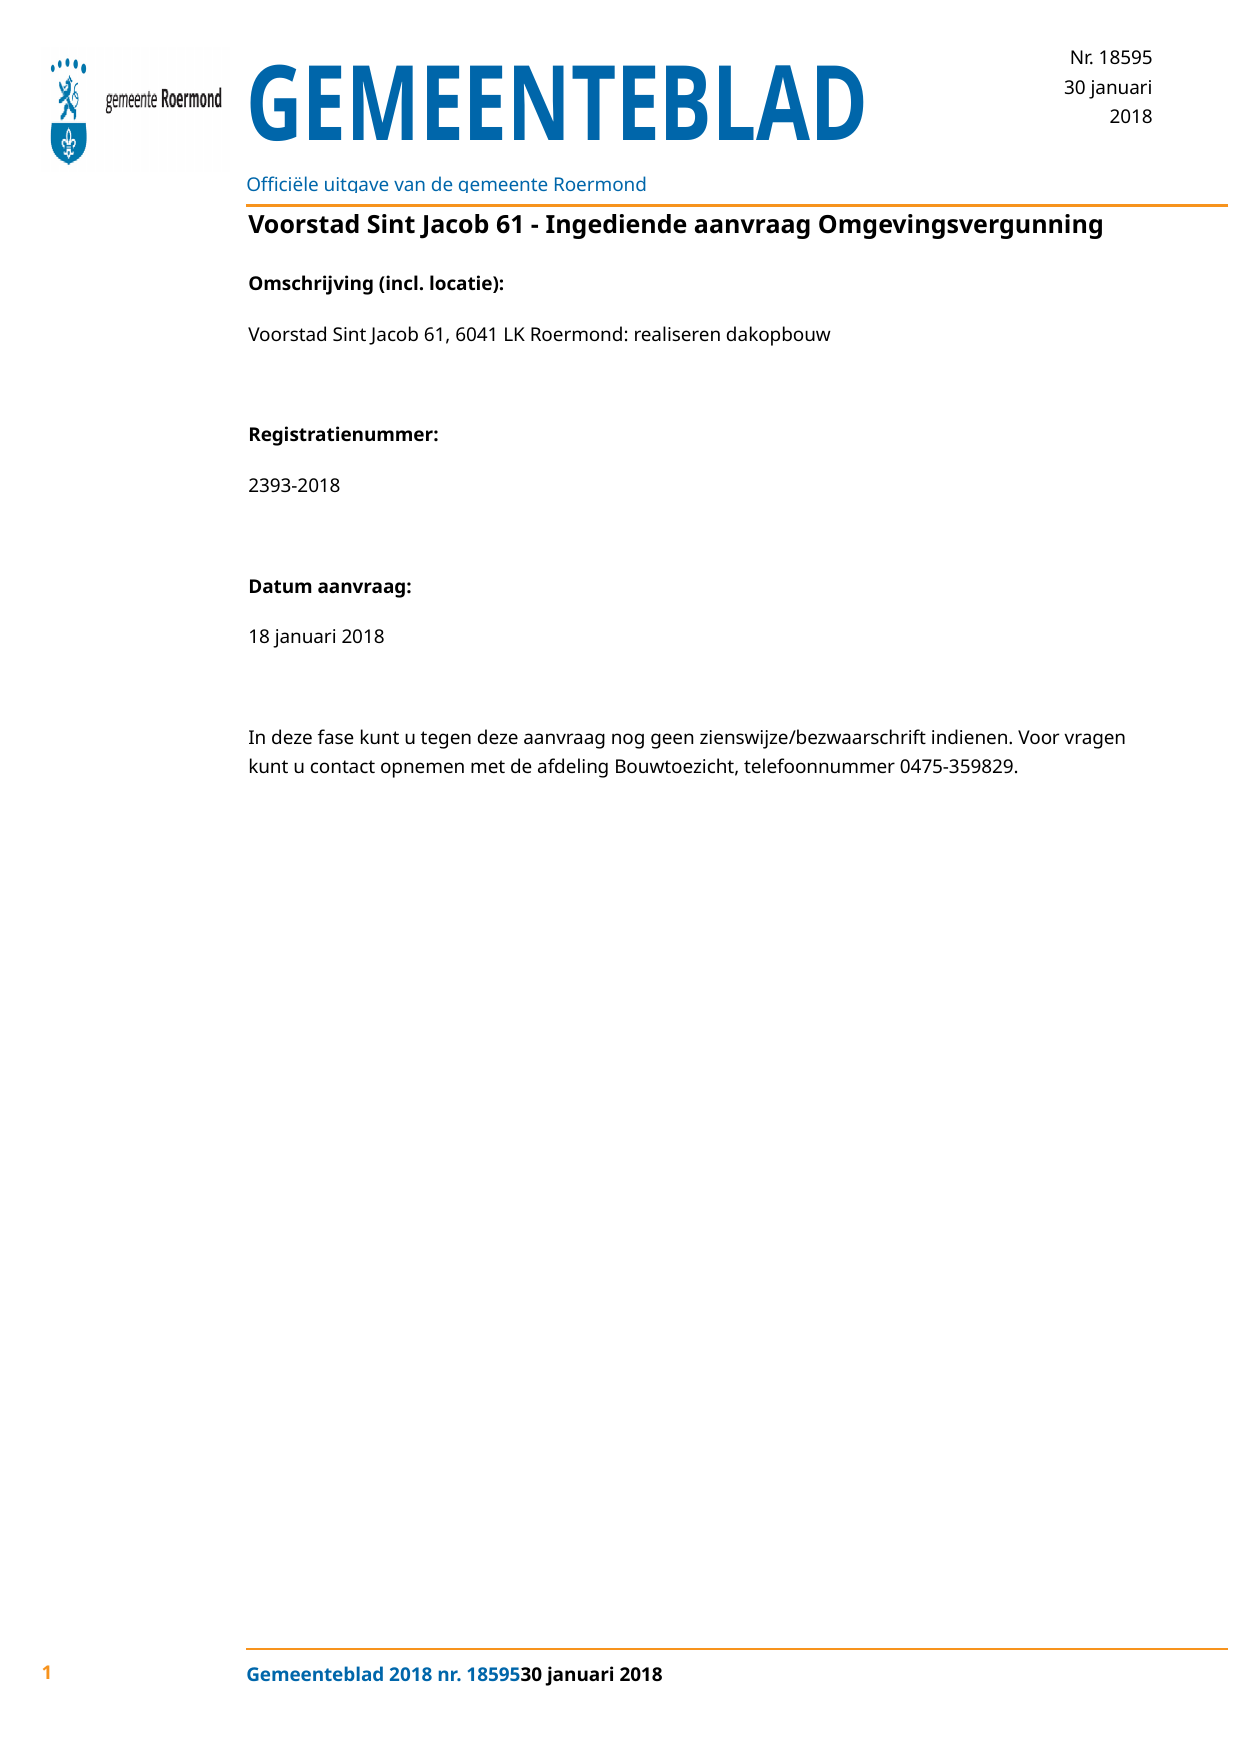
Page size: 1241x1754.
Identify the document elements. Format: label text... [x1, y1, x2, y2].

picture [41, 47, 231, 172]
text Voorstad Sint Jacob 61 - Ingediende aanvraag Omgevingsvergunning [248, 207, 1152, 241]
text Datum aanvraag: [248, 573, 1152, 598]
text 18 januari 2018 [248, 623, 1152, 649]
text In deze fase kunt u tegen deze aanvraag nog geen zienswijze/bezwaarschrift indienen. Voor vragen kunt u contact opnemen met de afdeling Bouwtoezicht, telefoonnummer 0475-359829. [248, 724, 1152, 779]
text Voorstad Sint Jacob 61, 6041 LK Roermond: realiseren dakopbouw [248, 321, 1152, 346]
text Omschrijving (incl. locatie): [248, 270, 1152, 296]
text 2393-2018 [248, 472, 1152, 498]
text Registratienummer: [248, 422, 1152, 447]
